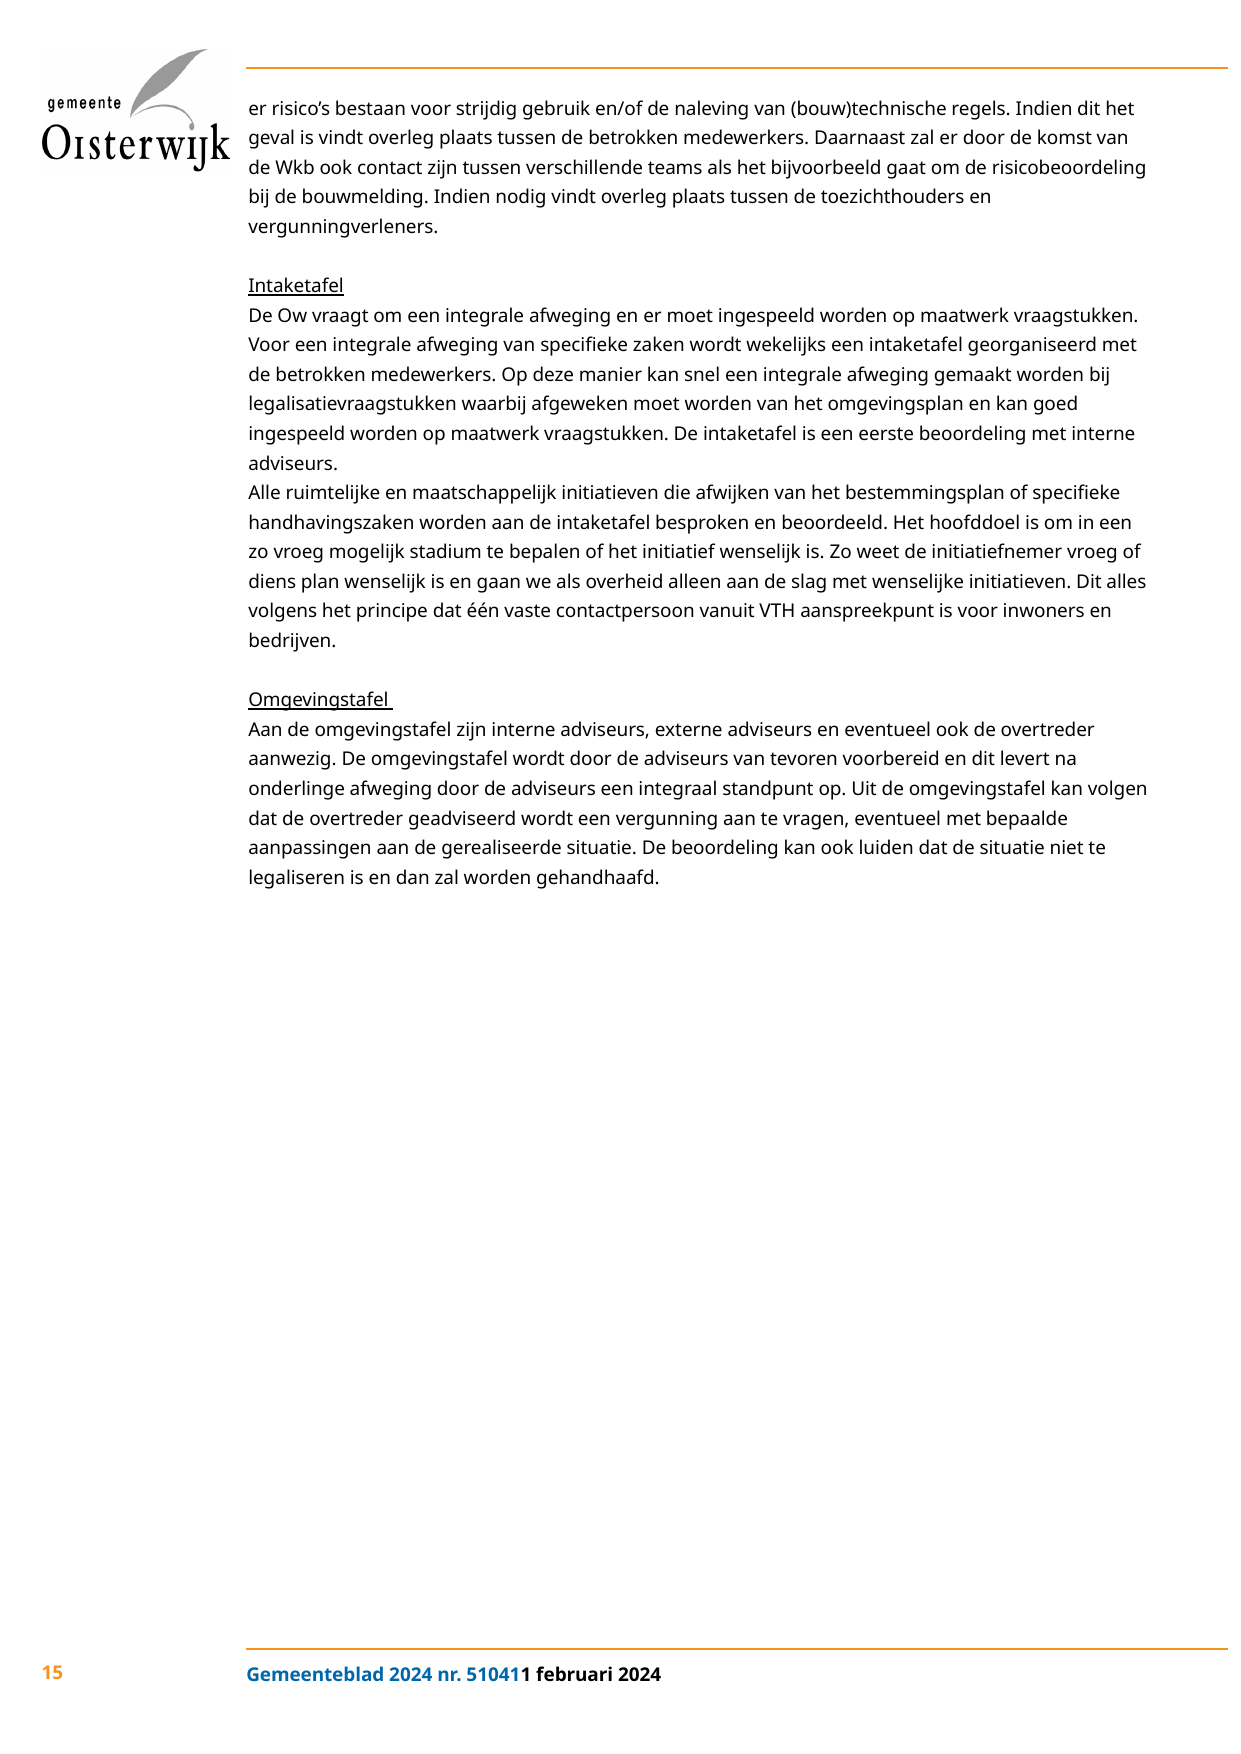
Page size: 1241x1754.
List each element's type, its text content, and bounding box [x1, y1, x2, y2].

text Intaketafel [248, 272, 1152, 298]
text De Ow vraagt om een integrale afweging en er moet ingespeeld worden op maatwerk vraagstukken. Voor een integrale afweging van specifieke zaken wordt wekelijks een intaketafel georganiseerd met de betrokken medewerkers. Op deze manier kan snel een integrale afweging gemaakt worden bij legalisatievraagstukken waarbij afgeweken moet worden van het omgevingsplan en kan goed ingespeeld worden op maatwerk vraagstukken. De intaketafel is een eerste beoordeling met interne adviseurs. [248, 302, 1152, 476]
text er risico’s bestaan voor strijdig gebruik en/of de naleving van (bouw)technische regels. Indien dit het geval is vindt overleg plaats tussen de betrokken medewerkers. Daarnaast zal er door de komst van de Wkb ook contact zijn tussen verschillende teams als het bijvoorbeeld gaat om de risicobeoordeling bij de bouwmelding. Indien nodig vindt overleg plaats tussen de toezichthouders en vergunningverleners. [248, 95, 1152, 239]
picture [41, 47, 231, 172]
text Aan de omgevingstafel zijn interne adviseurs, externe adviseurs en eventueel ook de overtreder aanwezig. De omgevingstafel wordt door de adviseurs van tevoren voorbereid en dit levert na onderlinge afweging door de adviseurs een integraal standpunt op. Uit de omgevingstafel kan volgen dat de overtreder geadviseerd wordt een vergunning aan te vragen, eventueel met bepaalde aanpassingen aan de gerealiseerde situatie. De beoordeling kan ook luiden dat de situatie niet te legaliseren is en dan zal worden gehandhaafd. [248, 716, 1152, 890]
text Omgevingstafel [248, 686, 1152, 712]
text Alle ruimtelijke en maatschappelijk initiatieven die afwijken van het bestemmingsplan of specifieke handhavingszaken worden aan de intaketafel besproken en beoordeeld. Het hoofddoel is om in een zo vroeg mogelijk stadium te bepalen of het initiatief wenselijk is. Zo weet de initiatiefnemer vroeg of diens plan wenselijk is en gaan we als overheid alleen aan de slag met wenselijke initiatieven. Dit alles volgens het principe dat één vaste contactpersoon vanuit VTH aanspreekpunt is voor inwoners en bedrijven. [248, 479, 1152, 653]
